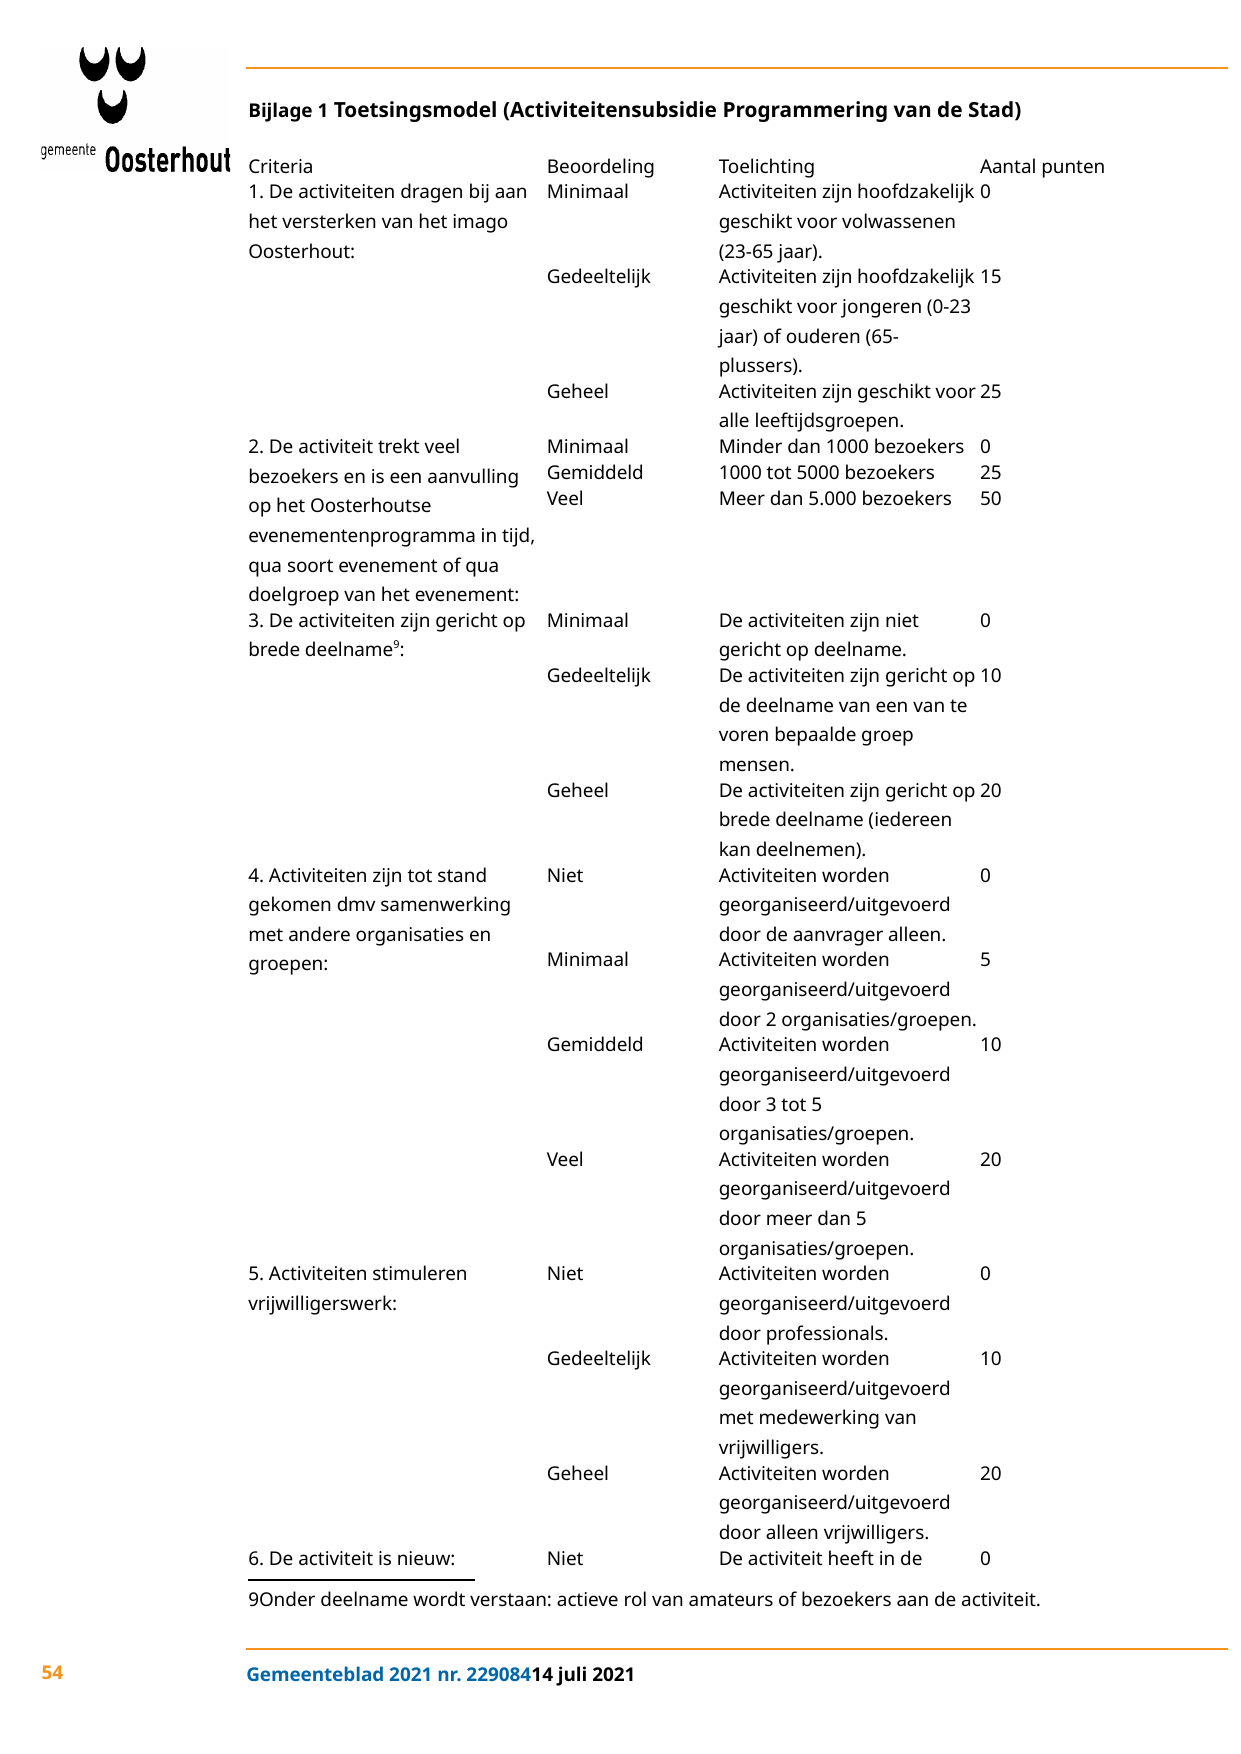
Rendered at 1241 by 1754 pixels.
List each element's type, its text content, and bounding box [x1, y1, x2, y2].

table_header Criteria [248, 153, 547, 179]
table_cell 25 [980, 459, 1152, 485]
table_cell 1000 tot 5000 bezoekers [719, 459, 980, 485]
table_header Aantal punten [980, 153, 1152, 179]
table_cell 4. Activiteiten zijn tot stand gekomen dmv samenwerking met andere organisaties en groepen: [248, 862, 547, 1261]
table_cell Minimaal [547, 179, 718, 264]
table_cell 20 [980, 1460, 1152, 1545]
table_cell 0 [980, 862, 1152, 947]
table_cell 6. De activiteit is nieuw: [248, 1545, 547, 1571]
table_cell Minimaal [547, 607, 718, 662]
table_cell Gedeeltelijk [547, 663, 718, 777]
table_cell Activiteiten worden georganiseerd/uitgevoerd door alleen vrijwilligers. [719, 1460, 980, 1545]
table_cell 25 [980, 378, 1152, 433]
table_cell 20 [980, 777, 1152, 862]
table_cell Minder dan 1000 bezoekers [719, 434, 980, 459]
table_cell 0 [980, 607, 1152, 662]
table_cell Minimaal [547, 434, 718, 459]
table_cell 3. De activiteiten zijn gericht op brede deelname: [248, 607, 547, 862]
table_cell Activiteiten worden georganiseerd/uitgevoerd met medewerking van vrijwilligers. [719, 1345, 980, 1460]
table_cell Gedeeltelijk [547, 264, 718, 378]
table_cell 15 [980, 264, 1152, 378]
table_cell 0 [980, 1261, 1152, 1345]
table_cell Activiteiten worden georganiseerd/uitgevoerd door meer dan 5 organisaties/groepen. [719, 1146, 980, 1261]
table_cell Activiteiten worden georganiseerd/uitgevoerd door professionals. [719, 1261, 980, 1345]
table_cell Activiteiten worden georganiseerd/uitgevoerd door de aanvrager alleen. [719, 862, 980, 947]
table_header Beoordeling [547, 153, 718, 179]
table_cell 0 [980, 434, 1152, 459]
table_cell Gemiddeld [547, 1032, 718, 1146]
table_header Toelichting [719, 153, 980, 179]
table_cell 0 [980, 179, 1152, 264]
table_cell Niet [547, 862, 718, 947]
table_cell Activiteiten worden georganiseerd/uitgevoerd door 2 organisaties/groepen. [719, 947, 980, 1032]
table_cell 50 [980, 485, 1152, 607]
table_cell Activiteiten zijn hoofdzakelijk geschikt voor jongeren (0-23 jaar) of ouderen (65-plussers). [719, 264, 980, 378]
table_cell 0 [980, 1545, 1152, 1571]
table_cell 2. De activiteit trekt veel bezoekers en is een aanvulling op het Oosterhoutse evenementenprogramma in tijd, qua soort evenement of qua doelgroep van het evenement: [248, 434, 547, 607]
table_cell Geheel [547, 1460, 718, 1545]
table_cell 5 [980, 947, 1152, 1032]
table_cell De activiteiten zijn gericht op brede deelname (iedereen kan deelnemen). [719, 777, 980, 862]
table_cell Veel [547, 1146, 718, 1261]
table_cell Geheel [547, 777, 718, 862]
table_cell Activiteiten zijn hoofdzakelijk geschikt voor volwassenen (23-65 jaar). [719, 179, 980, 264]
table_cell Activiteiten zijn geschikt voor alle leeftijdsgroepen. [719, 378, 980, 433]
table_cell Geheel [547, 378, 718, 433]
table_cell 5. Activiteiten stimuleren vrijwilligerswerk: [248, 1261, 547, 1545]
picture [41, 47, 231, 172]
table_cell De activiteiten zijn niet gericht op deelname. [719, 607, 980, 662]
table_cell Minimaal [547, 947, 718, 1032]
table_cell 10 [980, 1032, 1152, 1146]
table_cell Gedeeltelijk [547, 1345, 718, 1460]
table_cell Activiteiten worden georganiseerd/uitgevoerd door 3 tot 5 organisaties/groepen. [719, 1032, 980, 1146]
table_cell Niet [547, 1545, 718, 1571]
table_cell De activiteit heeft in de [719, 1545, 980, 1571]
table_cell Niet [547, 1261, 718, 1345]
table_cell 10 [980, 663, 1152, 777]
text Bijlage 1 Toetsingsmodel (Activiteitensubsidie Programmering van de Stad) [248, 95, 1152, 123]
table_cell 10 [980, 1345, 1152, 1460]
table_cell 1. De activiteiten dragen bij aan het versterken van het imago Oosterhout: [248, 179, 547, 433]
table_cell De activiteiten zijn gericht op de deelname van een van te voren bepaalde groep mensen. [719, 663, 980, 777]
table_cell Meer dan 5.000 bezoekers [719, 485, 980, 607]
table_cell Gemiddeld [547, 459, 718, 485]
table_cell Veel [547, 485, 718, 607]
table_cell 20 [980, 1146, 1152, 1261]
